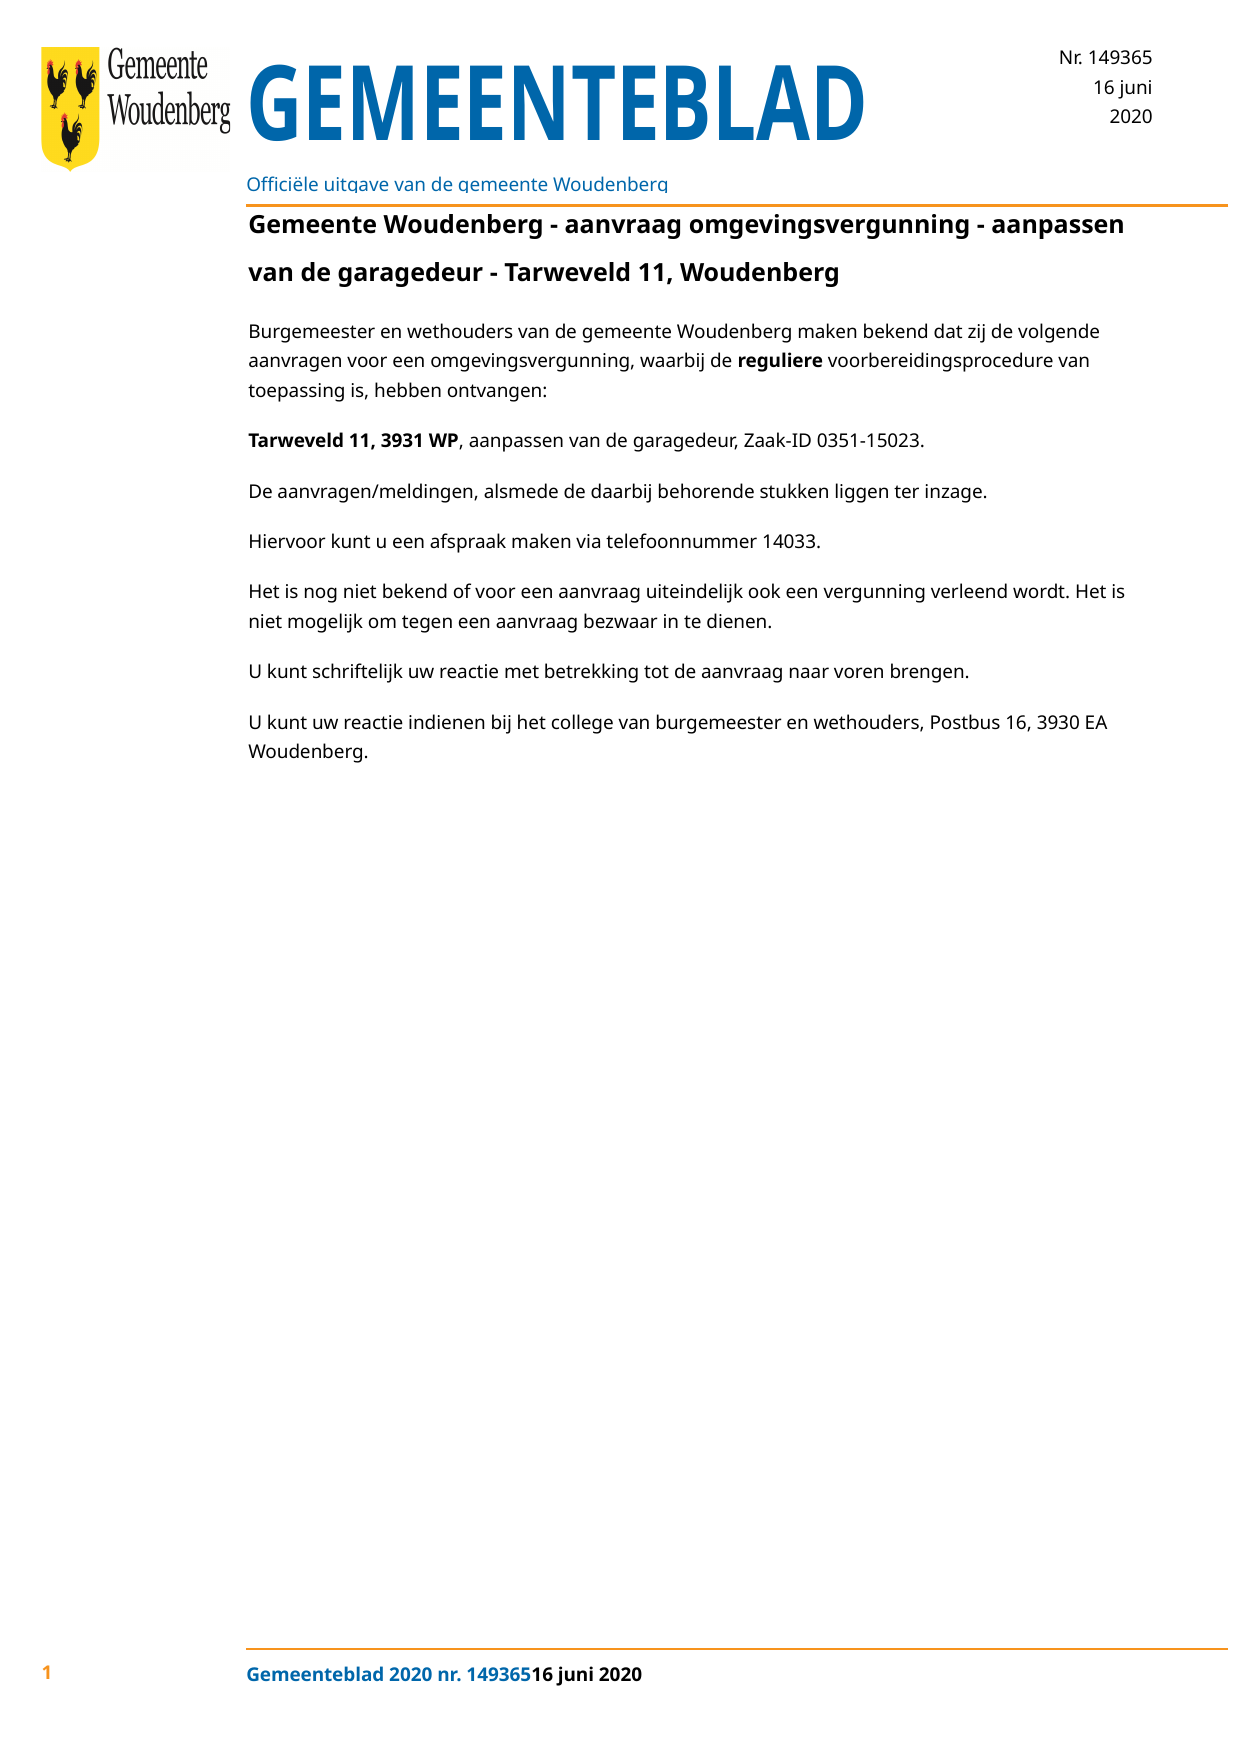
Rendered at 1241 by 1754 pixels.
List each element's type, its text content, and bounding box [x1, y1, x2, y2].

text U kunt schriftelijk uw reactie met betrekking tot de aanvraag naar voren brengen. [248, 659, 1152, 684]
text Het is nog niet bekend of voor een aanvraag uiteindelijk ook een vergunning verleend wordt. Het is niet mogelijk om tegen een aanvraag bezwaar in te dienen. [248, 579, 1152, 634]
text Burgemeester en wethouders van de gemeente Woudenberg maken bekend dat zij de volgende aanvragen voor een omgevingsvergunning, waarbij de reguliere voorbereidingsprocedure van toepassing is, hebben ontvangen: [248, 318, 1152, 403]
text De aanvragen/meldingen, alsmede de daarbij behorende stukken liggen ter inzage. [248, 478, 1152, 504]
text Hiervoor kunt u een afspraak maken via telefoonnummer 14033. [248, 528, 1152, 554]
text U kunt uw reactie indienen bij het college van burgemeester en wethouders, Postbus 16, 3930 EA Woudenberg. [248, 709, 1152, 764]
text Gemeente Woudenberg - aanvraag omgevingsvergunning - aanpassen van de garagedeur - Tarweveld 11, Woudenberg [248, 207, 1152, 288]
picture [41, 47, 231, 172]
text Tarweveld 11, 3931 WP, aanpassen van de garagedeur, Zaak-ID 0351-15023. [248, 427, 1152, 453]
